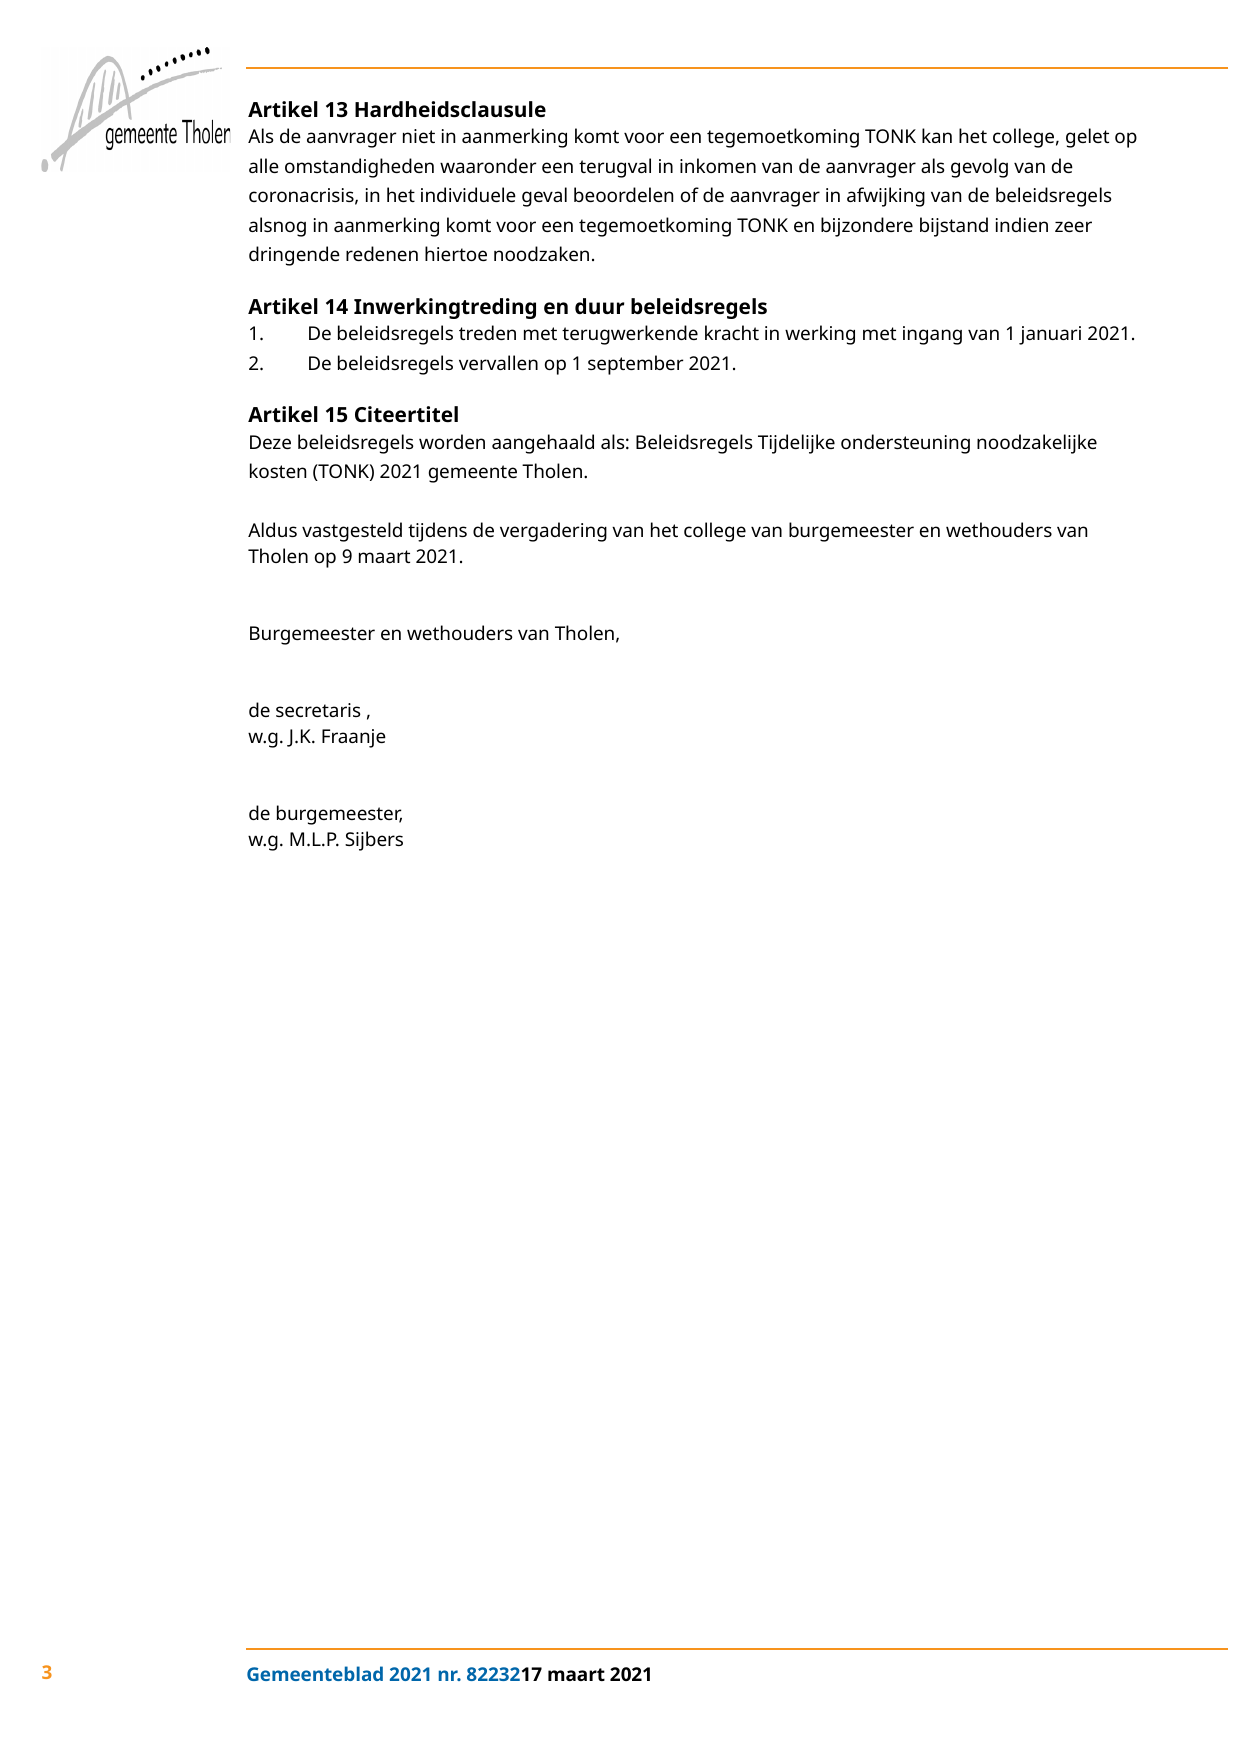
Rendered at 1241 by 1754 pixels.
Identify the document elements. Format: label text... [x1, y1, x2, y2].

text Deze beleidsregels worden aangehaald als: Beleidsregels Tijdelijke ondersteuning noodzakelijke kosten (TONK) 2021 gemeente Tholen. [248, 429, 1152, 484]
text Artikel 14 Inwerkingtreding en duur beleidsregels [248, 292, 1152, 320]
text w.g. J.K. Fraanje [248, 723, 1152, 749]
text Aldus vastgesteld tijdens de vergadering van het college van burgemeester en wethouders van Tholen op 9 maart 2021. [248, 518, 1152, 569]
text w.g. M.L.P. Sijbers [248, 826, 1152, 852]
picture [41, 47, 231, 172]
text Burgemeester en wethouders van Tholen, [248, 621, 1152, 646]
text Artikel 15 Citeertitel [248, 400, 1152, 429]
text Artikel 13 Hardheidsclausule [248, 95, 1152, 123]
text Als de aanvrager niet in aanmerking komt voor een tegemoetkoming TONK kan het college, gelet op alle omstandigheden waaronder een terugval in inkomen van de aanvrager als gevolg van de coronacrisis, in het individuele geval beoordelen of de aanvrager in afwijking van de beleidsregels alsnog in aanmerking komt voor een tegemoetkoming TONK en bijzondere bijstand indien zeer dringende redenen hiertoe noodzaken. [248, 123, 1152, 267]
text de burgemeester, [248, 801, 1152, 826]
list De beleidsregels vervallen op 1 september 2021. [248, 350, 1152, 376]
text de secretaris , [248, 698, 1152, 723]
list De beleidsregels treden met terugwerkende kracht in werking met ingang van 1 januari 2021. [248, 320, 1152, 346]
